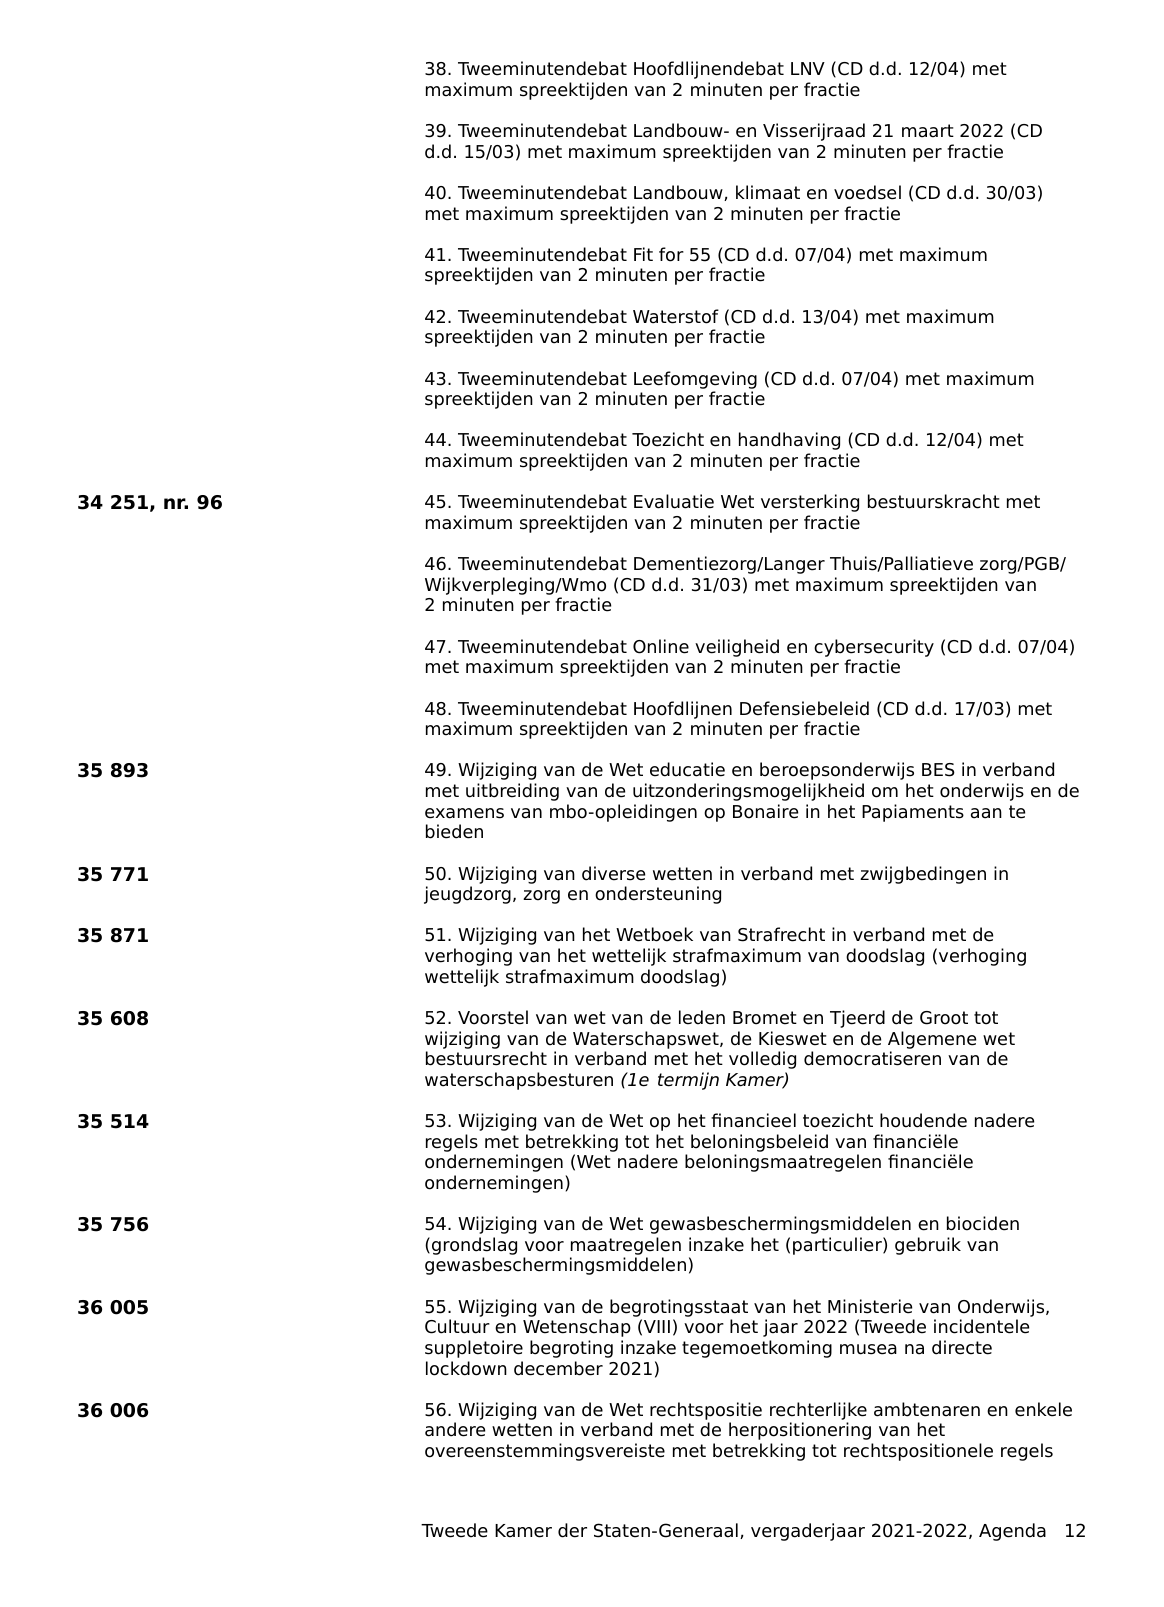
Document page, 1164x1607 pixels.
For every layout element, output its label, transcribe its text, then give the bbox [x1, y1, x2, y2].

table_cell [77, 534, 401, 554]
table_cell 35 608 [77, 1008, 401, 1090]
table_cell [401, 1111, 418, 1193]
table_cell [77, 245, 401, 286]
table_cell 35 514 [77, 1111, 401, 1193]
table_cell 55. Wijziging van de begrotingsstaat van het Ministerie van Onderwijs, Cultuur en Wetenschap (VIII) voor het jaar 2022 (Tweede incidentele suppletoire begroting inzake tegemoetkoming musea na directe lockdown december 2021) [418, 1297, 1087, 1379]
table_cell [401, 307, 418, 348]
table_cell [77, 307, 401, 348]
table_cell [401, 987, 418, 1008]
table_cell 36 005 [77, 1297, 401, 1379]
table_cell [401, 183, 418, 224]
table_cell 40. Tweeminutendebat Landbouw, klimaat en voedsel (CD d.d. 30/03) met maximum spreektijden van 2 minuten per fractie [418, 183, 1087, 224]
table_cell [77, 369, 401, 410]
table_cell [401, 369, 418, 410]
table_cell [401, 1008, 418, 1090]
table_cell [418, 1276, 1087, 1297]
table_cell [77, 348, 401, 368]
table_cell [77, 430, 401, 472]
table_cell 56. Wijziging van de Wet rechtspositie rechterlijke ambtenaren en enkele andere wetten in verband met de herpositionering van het overeenstemmingsvereiste met betrekking tot rechtspositionele regels [418, 1400, 1087, 1462]
table_cell 48. Tweeminutendebat Hoofdlijnen Defensiebeleid (CD d.d. 17/03) met maximum spreektijden van 2 minuten per fractie [418, 699, 1087, 740]
table_cell [401, 637, 418, 678]
table_cell [401, 430, 418, 472]
table_cell 50. Wijziging van diverse wetten in verband met zwijgbedingen in jeugdzorg, zorg en ondersteuning [418, 864, 1087, 905]
table_cell [401, 678, 418, 698]
table_cell [418, 1379, 1087, 1400]
table_cell [401, 1090, 418, 1111]
table_cell [77, 699, 401, 740]
table_cell [401, 121, 418, 162]
table_cell 34 251, nr. 96 [77, 492, 401, 533]
table_cell [401, 348, 418, 368]
table_cell [401, 492, 418, 533]
table_cell [77, 1379, 401, 1400]
table_cell 36 006 [77, 1400, 401, 1462]
table_cell [418, 616, 1087, 637]
table_cell [401, 554, 418, 616]
table_cell 35 893 [77, 760, 401, 843]
table_cell [401, 905, 418, 925]
table_cell [77, 616, 401, 637]
table_cell [418, 286, 1087, 307]
table_cell [401, 740, 418, 760]
table_cell 45. Tweeminutendebat Evaluatie Wet versterking bestuurskracht met maximum spreektijden van 2 minuten per fractie [418, 492, 1087, 533]
table_cell [77, 843, 401, 863]
table_cell [401, 1214, 418, 1276]
table_cell [401, 224, 418, 245]
table_cell [401, 534, 418, 554]
table_cell [77, 286, 401, 307]
table_cell [401, 616, 418, 637]
table_cell 43. Tweeminutendebat Leefomgeving (CD d.d. 07/04) met maximum spreektijden van 2 minuten per fractie [418, 369, 1087, 410]
table_cell [418, 410, 1087, 430]
table_cell [418, 1194, 1087, 1214]
table_cell [77, 740, 401, 760]
table_cell [401, 760, 418, 843]
table_cell [77, 224, 401, 245]
table_cell 54. Wijziging van de Wet gewasbeschermingsmiddelen en biociden (grondslag voor maatregelen inzake het (particulier) gebruik van gewasbeschermingsmiddelen) [418, 1214, 1087, 1276]
table_cell [77, 1194, 401, 1214]
table_cell [418, 678, 1087, 698]
table_cell [77, 1090, 401, 1111]
table_cell [401, 245, 418, 286]
table_cell [418, 472, 1087, 492]
table_cell [401, 925, 418, 987]
table_cell [77, 472, 401, 492]
table_cell [401, 1379, 418, 1400]
table_cell [77, 183, 401, 224]
table_cell [77, 162, 401, 183]
table_cell [401, 472, 418, 492]
table_cell [77, 121, 401, 162]
table_cell 39. Tweeminutendebat Landbouw- en Visserijraad 21 maart 2022 (CD d.d. 15/03) met maximum spreektijden van 2 minuten per fractie [418, 121, 1087, 162]
table_cell [77, 554, 401, 616]
table_cell [77, 100, 401, 121]
table_cell 42. Tweeminutendebat Waterstof (CD d.d. 13/04) met maximum spreektijden van 2 minuten per fractie [418, 307, 1087, 348]
table_cell 49. Wijziging van de Wet educatie en beroepsonderwijs BES in verband met uitbreiding van de uitzonderingsmogelijkheid om het onderwijs en de examens van mbo-opleidingen op Bonaire in het Papiaments aan te bieden [418, 760, 1087, 843]
table_cell [418, 224, 1087, 245]
table_cell [77, 637, 401, 678]
table_cell [401, 100, 418, 121]
table_cell 35 771 [77, 864, 401, 905]
table_cell [401, 162, 418, 183]
table_cell [77, 410, 401, 430]
table_cell [77, 678, 401, 698]
table_cell [401, 699, 418, 740]
table_cell 44. Tweeminutendebat Toezicht en handhaving (CD d.d. 12/04) met maximum spreektijden van 2 minuten per fractie [418, 430, 1087, 472]
table_cell [401, 864, 418, 905]
table_cell [401, 1400, 418, 1462]
table_cell [401, 1297, 418, 1379]
table_cell [418, 534, 1087, 554]
table_cell [418, 905, 1087, 925]
table_cell [77, 987, 401, 1008]
table_cell [77, 1276, 401, 1297]
table_cell [418, 348, 1087, 368]
table_cell [418, 100, 1087, 121]
table_cell [418, 987, 1087, 1008]
table_cell 51. Wijziging van het Wetboek van Strafrecht in verband met de verhoging van het wettelijk strafmaximum van doodslag (verhoging wettelijk strafmaximum doodslag) [418, 925, 1087, 987]
table_cell [418, 162, 1087, 183]
table_cell 52. Voorstel van wet van de leden Bromet en Tjeerd de Groot tot wijziging van de Waterschapswet, de Kieswet en de Algemene wet bestuursrecht in verband met het volledig democratiseren van de waterschapsbesturen (1e termijn Kamer) [418, 1008, 1087, 1090]
table_cell [77, 905, 401, 925]
table_cell 46. Tweeminutendebat Dementiezorg/Langer Thuis/Palliatieve zorg/PGB/ Wijkverpleging/Wmo (CD d.d. 31/03) met maximum spreektijden van 2 minuten per fractie [418, 554, 1087, 616]
table_cell [77, 59, 401, 100]
table_cell 35 871 [77, 925, 401, 987]
table_cell [401, 410, 418, 430]
table_cell [418, 740, 1087, 760]
table_cell 53. Wijziging van de Wet op het financieel toezicht houdende nadere regels met betrekking tot het beloningsbeleid van financiële ondernemingen (Wet nadere beloningsmaatregelen financiële ondernemingen) [418, 1111, 1087, 1193]
table_cell [401, 1276, 418, 1297]
table_cell [401, 1194, 418, 1214]
table_cell 47. Tweeminutendebat Online veiligheid en cybersecurity (CD d.d. 07/04) met maximum spreektijden van 2 minuten per fractie [418, 637, 1087, 678]
table_cell 35 756 [77, 1214, 401, 1276]
table_cell 41. Tweeminutendebat Fit for 55 (CD d.d. 07/04) met maximum spreektijden van 2 minuten per fractie [418, 245, 1087, 286]
table_cell [401, 286, 418, 307]
table_cell [418, 1090, 1087, 1111]
table_cell [401, 59, 418, 100]
table_cell [401, 843, 418, 863]
table_cell [418, 843, 1087, 863]
table_cell 38. Tweeminutendebat Hoofdlijnendebat LNV (CD d.d. 12/04) met maximum spreektijden van 2 minuten per fractie [418, 59, 1087, 100]
